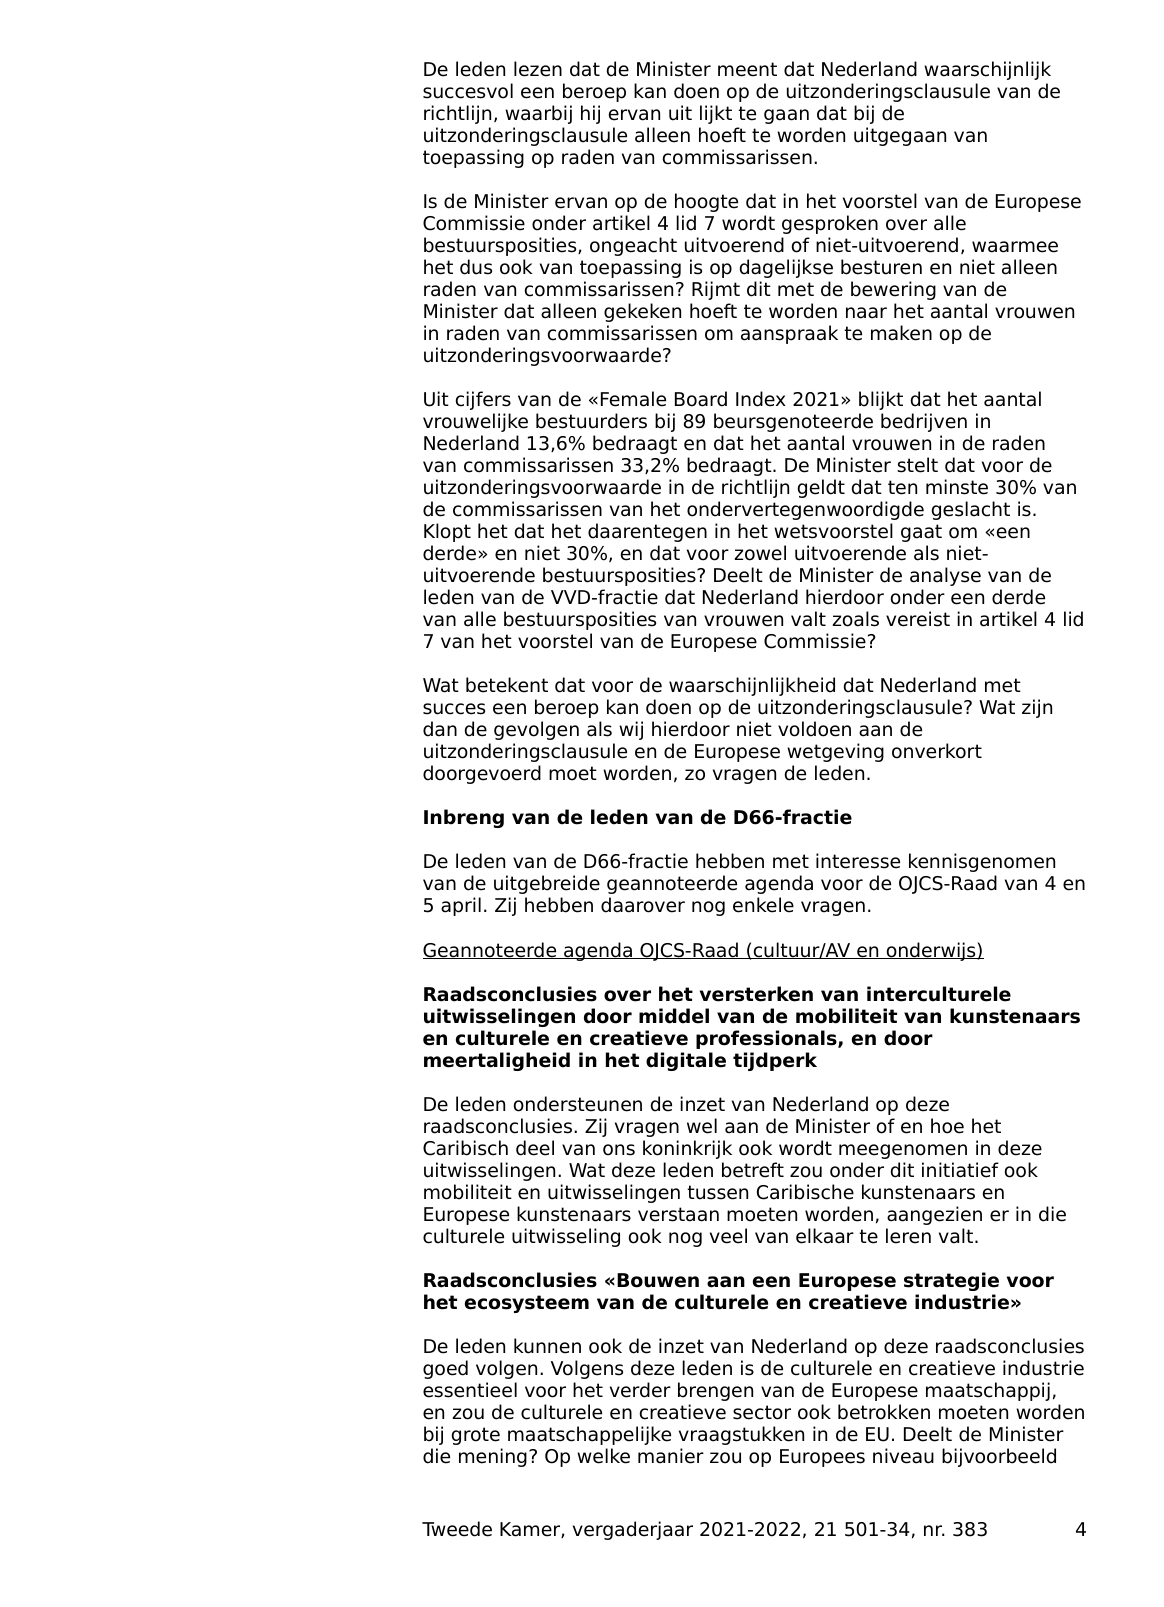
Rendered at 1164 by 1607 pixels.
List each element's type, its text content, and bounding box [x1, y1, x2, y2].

text De leden lezen dat de Minister meent dat Nederland waarschijnlijk succesvol een beroep kan doen op de uitzonderingsclausule van de richtlijn, waarbij hij ervan uit lijkt te gaan dat bij de uitzonderingsclausule alleen hoeft te worden uitgegaan van toepassing op raden van commissarissen. [422, 59, 1087, 169]
text De leden van de D66-fractie hebben met interesse kennisgenomen van de uitgebreide geannoteerde agenda voor de OJCS-Raad van 4 en 5 april. Zij hebben daarover nog enkele vragen. [422, 851, 1087, 917]
subtitle Geannoteerde agenda OJCS-Raad (cultuur/AV en onderwijs) [422, 939, 1087, 961]
text De leden kunnen ook de inzet van Nederland op deze raadsconclusies goed volgen. Volgens deze leden is de culturele en creatieve industrie essentieel voor het verder brengen van de Europese maatschappij, en zou de culturele en creatieve sector ook betrokken moeten worden bij grote maatschappelijke vraagstukken in de EU. Deelt de Minister die mening? Op welke manier zou op Europees niveau bijvoorbeeld [422, 1336, 1087, 1468]
text Uit cijfers van de «Female Board Index 2021» blijkt dat het aantal vrouwelijke bestuurders bij 89 beursgenoteerde bedrijven in Nederland 13,6% bedraagt en dat het aantal vrouwen in de raden van commissarissen 33,2% bedraagt. De Minister stelt dat voor de uitzonderingsvoorwaarde in de richtlijn geldt dat ten minste 30% van de commissarissen van het ondervertegenwoordigde geslacht is. Klopt het dat het daarentegen in het wetsvoorstel gaat om «een derde» en niet 30%, en dat voor zowel uitvoerende als niet-uitvoerende bestuursposities? Deelt de Minister de analyse van de leden van de VVD-fractie dat Nederland hierdoor onder een derde van alle bestuursposities van vrouwen valt zoals vereist in artikel 4 lid 7 van het voorstel van de Europese Commissie? [422, 389, 1087, 653]
subtitle Raadsconclusies over het versterken van interculturele uitwisselingen door middel van de mobiliteit van kunstenaars en culturele en creatieve professionals, en door meertaligheid in het digitale tijdperk [422, 984, 1087, 1072]
text De leden ondersteunen de inzet van Nederland op deze raadsconclusies. Zij vragen wel aan de Minister of en hoe het Caribisch deel van ons koninkrijk ook wordt meegenomen in deze uitwisselingen. Wat deze leden betreft zou onder dit initiatief ook mobiliteit en uitwisselingen tussen Caribische kunstenaars en Europese kunstenaars verstaan moeten worden, aangezien er in die culturele uitwisseling ook nog veel van elkaar te leren valt. [422, 1094, 1087, 1248]
text Is de Minister ervan op de hoogte dat in het voorstel van de Europese Commissie onder artikel 4 lid 7 wordt gesproken over alle bestuursposities, ongeacht uitvoerend of niet-uitvoerend, waarmee het dus ook van toepassing is op dagelijkse besturen en niet alleen raden van commissarissen? Rijmt dit met de bewering van de Minister dat alleen gekeken hoeft te worden naar het aantal vrouwen in raden van commissarissen om aanspraak te maken op de uitzonderingsvoorwaarde? [422, 191, 1087, 367]
subtitle Raadsconclusies «Bouwen aan een Europese strategie voor het ecosysteem van de culturele en creatieve industrie» [422, 1270, 1087, 1314]
subtitle Inbreng van de leden van de D66-fractie [422, 807, 1087, 829]
text Wat betekent dat voor de waarschijnlijkheid dat Nederland met succes een beroep kan doen op de uitzonderingsclausule? Wat zijn dan de gevolgen als wij hierdoor niet voldoen aan de uitzonderingsclausule en de Europese wetgeving onverkort doorgevoerd moet worden, zo vragen de leden. [422, 675, 1087, 785]
